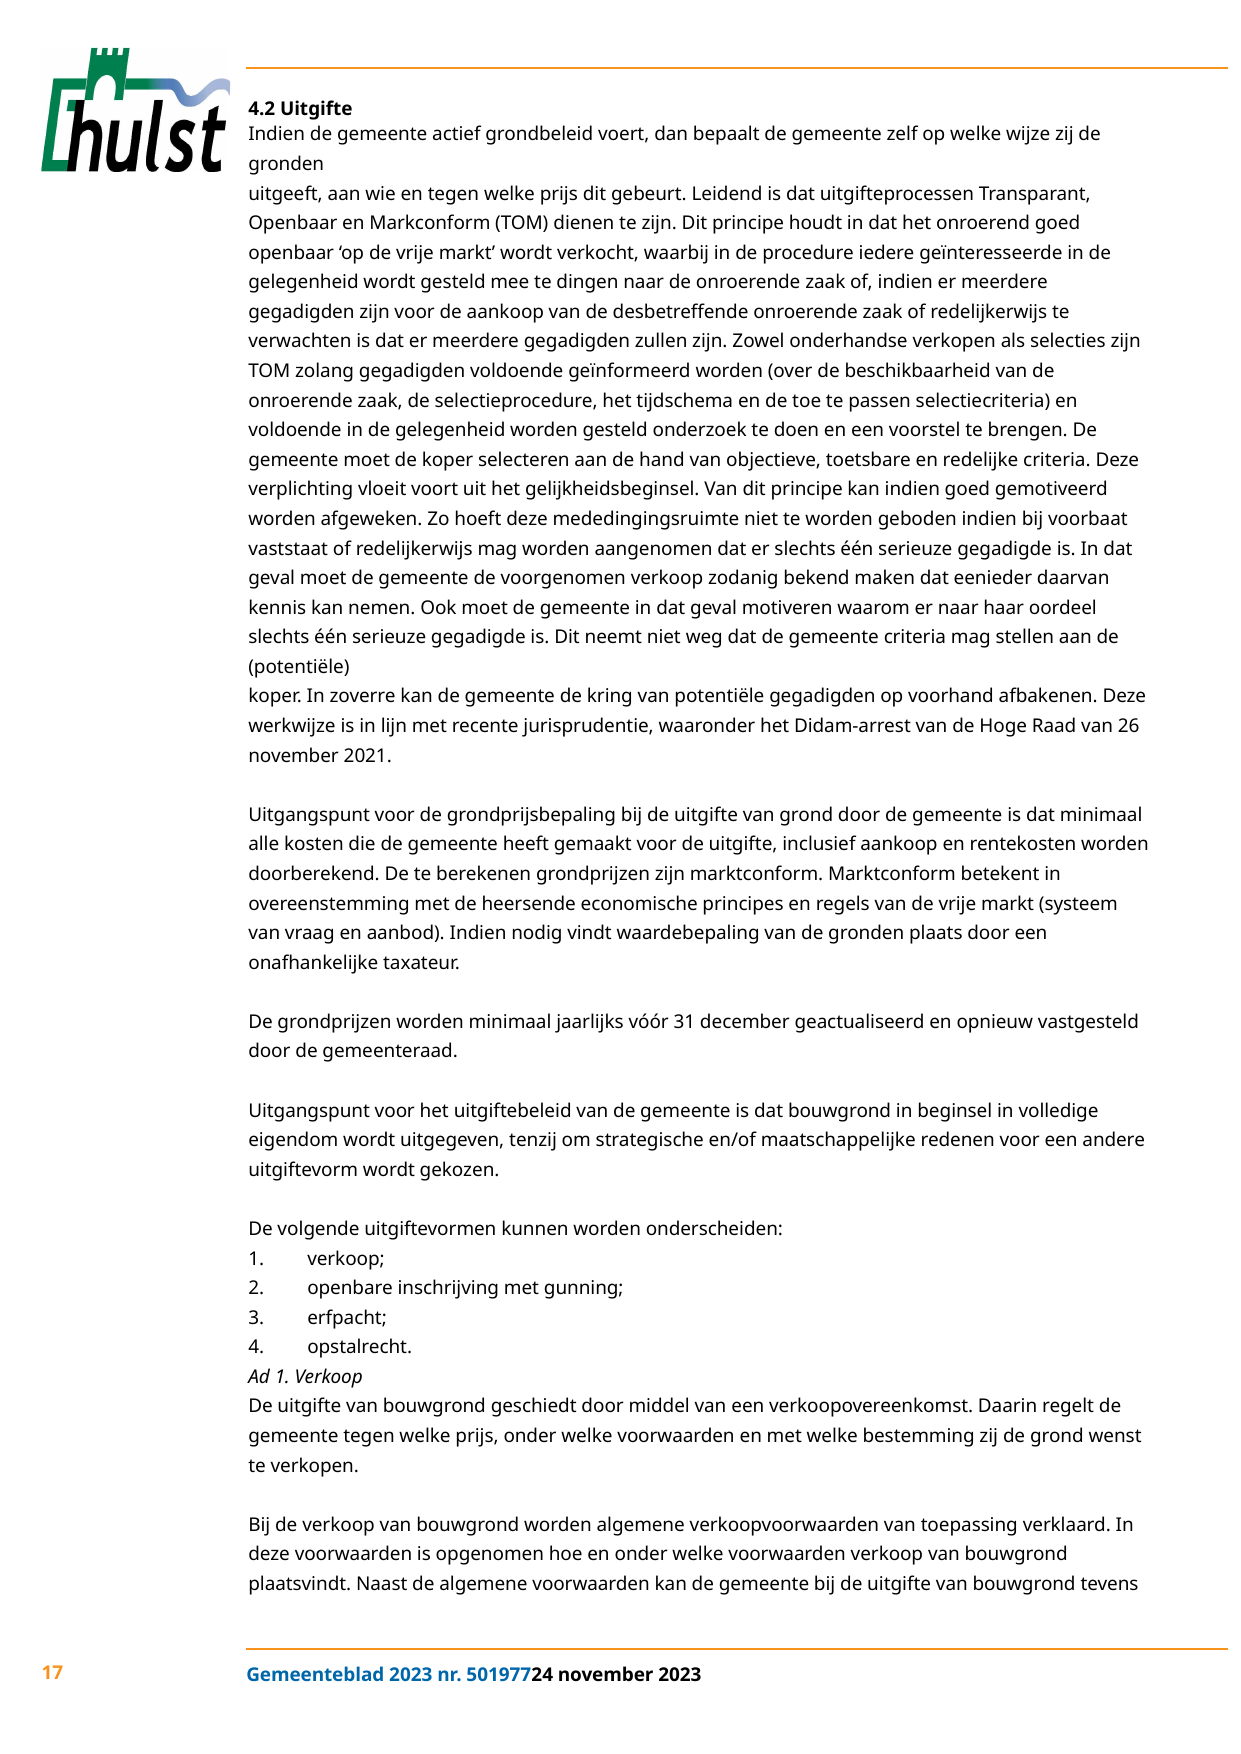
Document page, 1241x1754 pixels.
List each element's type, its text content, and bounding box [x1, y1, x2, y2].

text Uitgangspunt voor de grondprijsbepaling bij de uitgifte van grond door de gemeente is dat minimaal alle kosten die de gemeente heeft gemaakt voor de uitgifte, inclusief aankoop en rentekosten worden doorberekend. De te berekenen grondprijzen zijn marktconform. Marktconform betekent in overeenstemming met de heersende economische principes en regels van de vrije markt (systeem van vraag en aanbod). Indien nodig vindt waardebepaling van de gronden plaats door een onafhankelijke taxateur. [248, 801, 1152, 974]
text De grondprijzen worden minimaal jaarlijks vóór 31 december geactualiseerd en opnieuw vastgesteld door de gemeenteraad. [248, 1008, 1152, 1063]
text Ad 1. Verkoop [248, 1363, 1152, 1389]
list erfpacht; [248, 1304, 1152, 1329]
text uitgeeft, aan wie en tegen welke prijs dit gebeurt. Leidend is dat uitgifteprocessen Transparant, Openbaar en Markconform (TOM) dienen te zijn. Dit principe houdt in dat het onroerend goed openbaar ‘op de vrije markt’ wordt verkocht, waarbij in de procedure iedere geïnteresseerde in de gelegenheid wordt gesteld mee te dingen naar de onroerende zaak of, indien er meerdere gegadigden zijn voor de aankoop van de desbetreffende onroerende zaak of redelijkerwijs te verwachten is dat er meerdere gegadigden zullen zijn. Zowel onderhandse verkopen als selecties zijn TOM zolang gegadigden voldoende geïnformeerd worden (over de beschikbaarheid van de onroerende zaak, de selectieprocedure, het tijdschema en de toe te passen selectiecriteria) en voldoende in de gelegenheid worden gesteld onderzoek te doen en een voorstel te brengen. De gemeente moet de koper selecteren aan de hand van objectieve, toetsbare en redelijke criteria. Deze verplichting vloeit voort uit het gelijkheidsbeginsel. Van dit principe kan indien goed gemotiveerd worden afgeweken. Zo hoeft deze mededingingsruimte niet te worden geboden indien bij voorbaat vaststaat of redelijkerwijs mag worden aangenomen dat er slechts één serieuze gegadigde is. In dat geval moet de gemeente de voorgenomen verkoop zodanig bekend maken dat eenieder daarvan kennis kan nemen. Ook moet de gemeente in dat geval motiveren waarom er naar haar oordeel slechts één serieuze gegadigde is. Dit neemt niet weg dat de gemeente criteria mag stellen aan de (potentiële) [248, 180, 1152, 679]
list opstalrecht. [248, 1333, 1152, 1359]
text Indien de gemeente actief grondbeleid voert, dan bepaalt de gemeente zelf op welke wijze zij de gronden [248, 121, 1152, 176]
text De volgende uitgiftevormen kunnen worden onderscheiden: [248, 1215, 1152, 1241]
list verkoop; [248, 1245, 1152, 1270]
text Uitgangspunt voor het uitgiftebeleid van de gemeente is dat bouwgrond in beginsel in volledige eigendom wordt uitgegeven, tenzij om strategische en/of maatschappelijke redenen voor een andere uitgiftevorm wordt gekozen. [248, 1097, 1152, 1182]
picture [41, 47, 231, 172]
text 4.2 Uitgifte [248, 95, 1152, 121]
text koper. In zoverre kan de gemeente de kring van potentiële gegadigden op voorhand afbakenen. Deze werkwijze is in lijn met recente jurisprudentie, waaronder het Didam-arrest van de Hoge Raad van 26 november 2021. [248, 683, 1152, 767]
list openbare inschrijving met gunning; [248, 1274, 1152, 1300]
text De uitgifte van bouwgrond geschiedt door middel van een verkoopovereenkomst. Daarin regelt de gemeente tegen welke prijs, onder welke voorwaarden en met welke bestemming zij de grond wenst te verkopen. [248, 1393, 1152, 1477]
text Bij de verkoop van bouwgrond worden algemene verkoopvoorwaarden van toepassing verklaard. In deze voorwaarden is opgenomen hoe en onder welke voorwaarden verkoop van bouwgrond plaatsvindt. Naast de algemene voorwaarden kan de gemeente bij de uitgifte van bouwgrond tevens [248, 1511, 1152, 1596]
